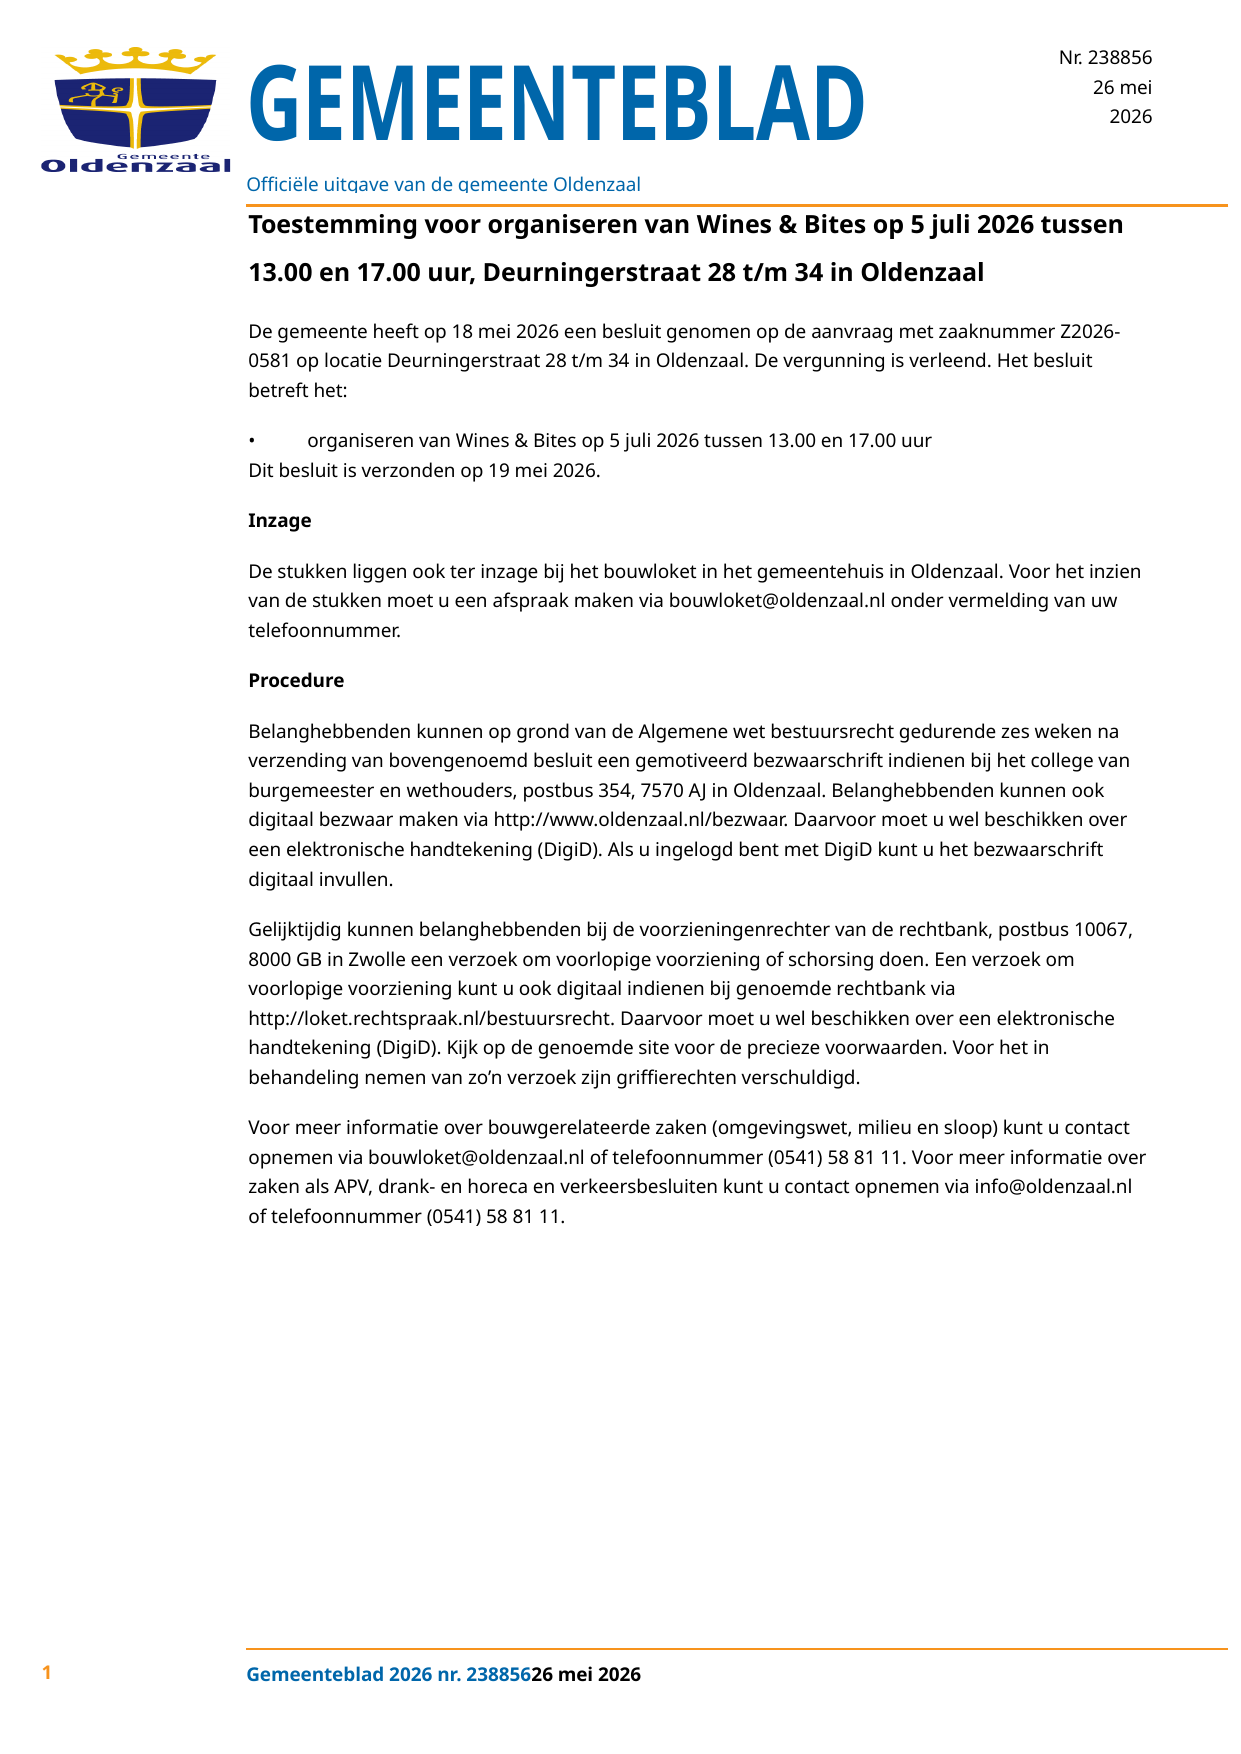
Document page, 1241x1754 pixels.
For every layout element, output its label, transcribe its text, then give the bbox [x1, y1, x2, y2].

text Procedure [248, 667, 1152, 693]
text De stukken liggen ook ter inzage bij het bouwloket in het gemeentehuis in Oldenzaal. Voor het inzien van de stukken moet u een afspraak maken via bouwloket@oldenzaal.nl onder vermelding van uw telefoonnummer. [248, 558, 1152, 643]
text Gelijktijdig kunnen belanghebbenden bij de voorzieningenrechter van de rechtbank, postbus 10067, 8000 GB in Zwolle een verzoek om voorlopige voorziening of schorsing doen. Een verzoek om voorlopige voorziening kunt u ook digitaal indienen bij genoemde rechtbank via http://loket.rechtspraak.nl/bestuursrecht. Daarvoor moet u wel beschikken over een elektronische handtekening (DigiD). Kijk op de genoemde site voor de precieze voorwaarden. Voor het in behandeling nemen van zo’n verzoek zijn griffierechten verschuldigd. [248, 916, 1152, 1090]
text Toestemming voor organiseren van Wines & Bites op 5 juli 2026 tussen 13.00 en 17.00 uur, Deurningerstraat 28 t/m 34 in Oldenzaal [248, 207, 1152, 288]
text De gemeente heeft op 18 mei 2026 een besluit genomen op de aanvraag met zaaknummer Z2026-0581 op locatie Deurningerstraat 28 t/m 34 in Oldenzaal. De vergunning is verleend. Het besluit betreft het: [248, 318, 1152, 403]
text Voor meer informatie over bouwgerelateerde zaken (omgevingswet, milieu en sloop) kunt u contact opnemen via bouwloket@oldenzaal.nl of telefoonnummer (0541) 58 81 11. Voor meer informatie over zaken als APV, drank- en horeca en verkeersbesluiten kunt u contact opnemen via info@oldenzaal.nl of telefoonnummer (0541) 58 81 11. [248, 1114, 1152, 1229]
text Inzage [248, 507, 1152, 533]
picture [41, 47, 231, 172]
text Belanghebbenden kunnen op grond van de Algemene wet bestuursrecht gedurende zes weken na verzending van bovengenoemd besluit een gemotiveerd bezwaarschrift indienen bij het college van burgemeester en wethouders, postbus 354, 7570 AJ in Oldenzaal. Belanghebbenden kunnen ook digitaal bezwaar maken via http://www.oldenzaal.nl/bezwaar. Daarvoor moet u wel beschikken over een elektronische handtekening (DigiD). Als u ingelogd bent met DigiD kunt u het bezwaarschrift digitaal invullen. [248, 718, 1152, 892]
text Dit besluit is verzonden op 19 mei 2026. [248, 457, 1152, 483]
list organiseren van Wines & Bites op 5 juli 2026 tussen 13.00 en 17.00 uur [248, 427, 1152, 453]
